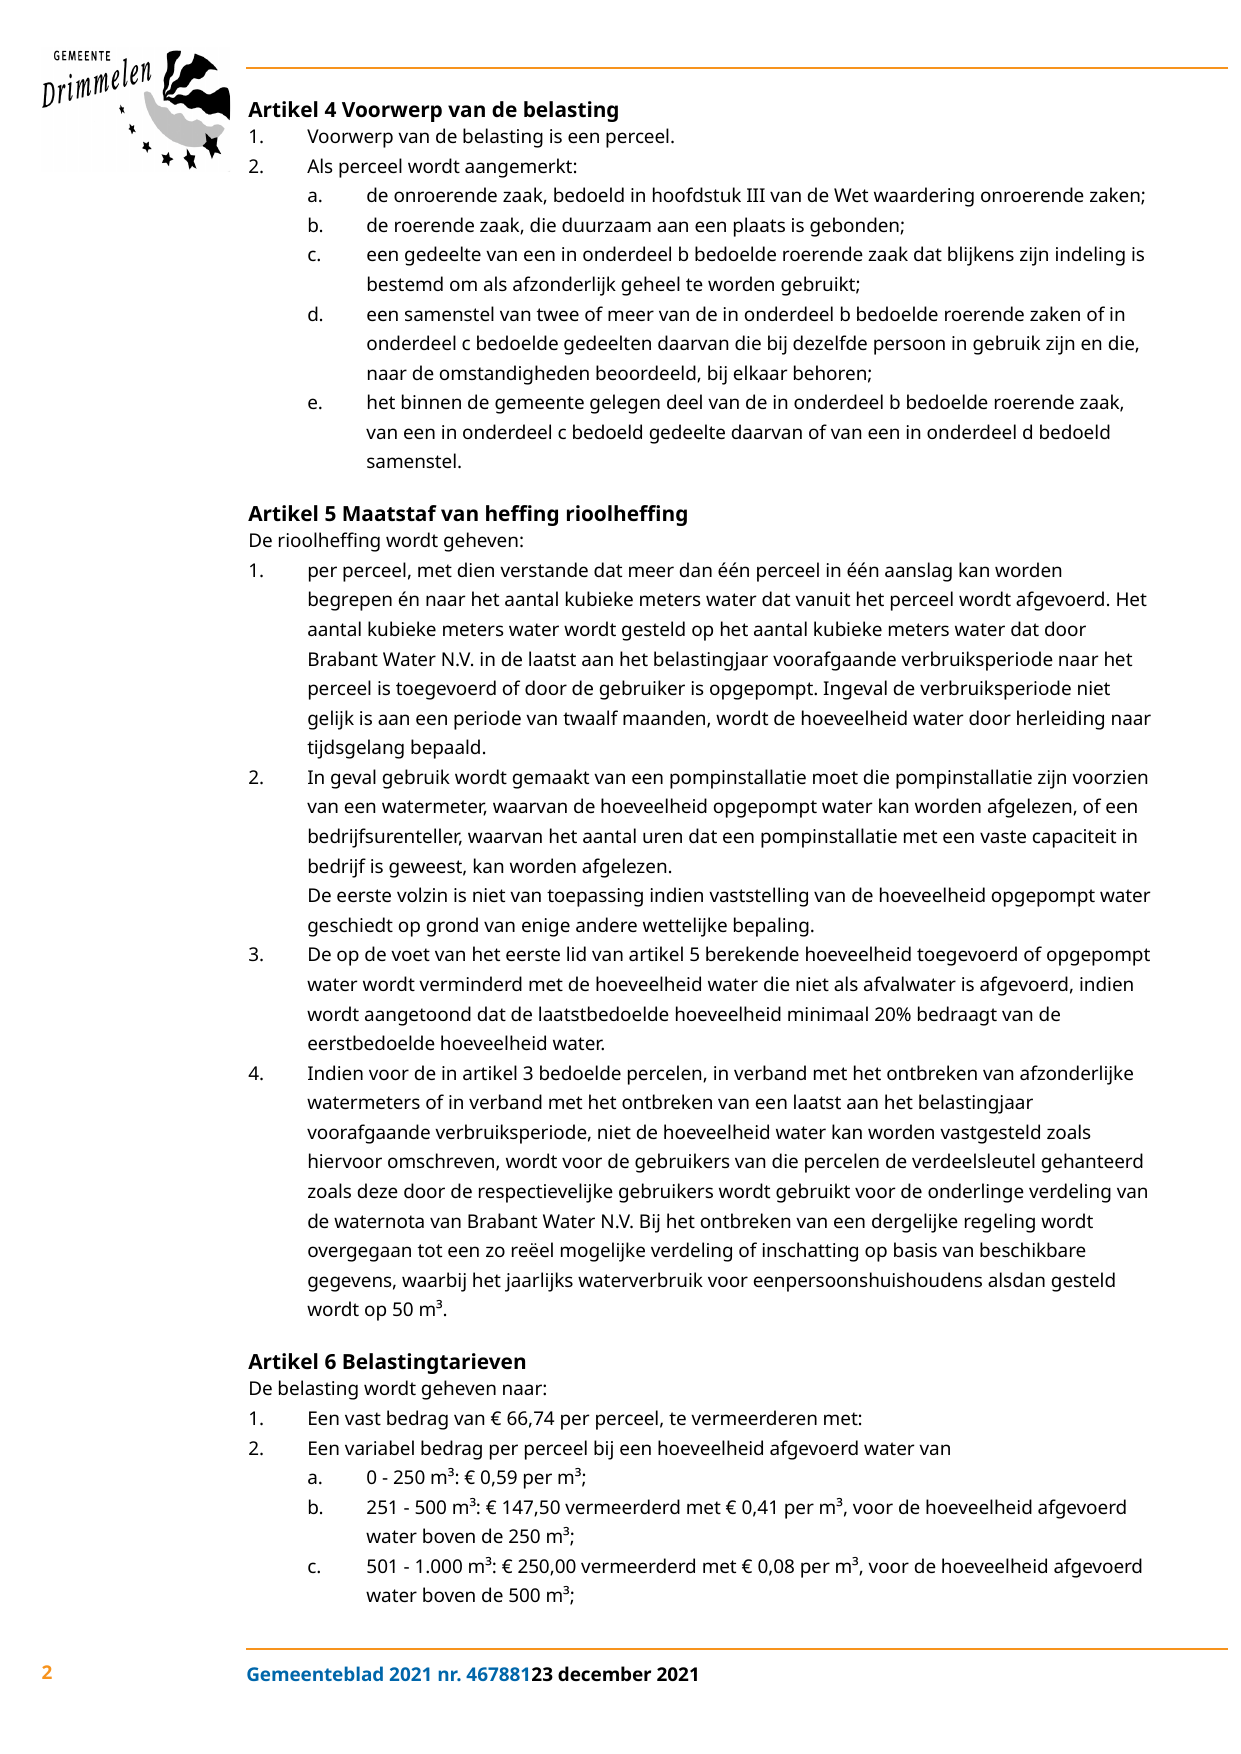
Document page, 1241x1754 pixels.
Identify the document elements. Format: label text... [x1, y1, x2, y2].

text De rioolheffing wordt geheven: [248, 527, 1152, 553]
list Indien voor de in artikel 3 bedoelde percelen, in verband met het ontbreken van afzonderlijke watermeters of in verband met het ontbreken van een laatst aan het belastingjaar voorafgaande verbruiksperiode, niet de hoeveelheid water kan worden vastgesteld zoals hiervoor omschreven, wordt voor de gebruikers van die percelen de verdeelsleutel gehanteerd zoals deze door de respectievelijke gebruikers wordt gebruikt voor de onderlinge verdeling van de waternota van Brabant Water N.V. Bij het ontbreken van een dergelijke regeling wordt overgegaan tot een zo reëel mogelijke verdeling of inschatting op basis van beschikbare gegevens, waarbij het jaarlijks waterverbruik voor eenpersoonshuishoudens alsdan gesteld wordt op 50 m³. [248, 1060, 1152, 1322]
list De eerste volzin is niet van toepassing indien vaststelling van de hoeveelheid opgepompt water geschiedt op grond van enige andere wettelijke bepaling. [248, 882, 1152, 938]
list In geval gebruik wordt gemaakt van een pompinstallatie moet die pompinstallatie zijn voorzien van een watermeter, waarvan de hoeveelheid opgepompt water kan worden afgelezen, of een bedrijfsurenteller, waarvan het aantal uren dat een pompinstallatie met een vaste capaciteit in bedrijf is geweest, kan worden afgelezen. [248, 764, 1152, 879]
text De belasting wordt geheven naar: [248, 1376, 1152, 1401]
list een samenstel van twee of meer van de in onderdeel b bedoelde roerende zaken of in onderdeel c bedoelde gedeelten daarvan die bij dezelfde persoon in gebruik zijn en die, naar de omstandigheden beoordeeld, bij elkaar behoren; [307, 301, 1152, 386]
text Artikel 6 Belastingtarieven [248, 1347, 1152, 1376]
list de roerende zaak, die duurzaam aan een plaats is gebonden; [307, 212, 1152, 238]
text Artikel 5 Maatstaf van heffing rioolheffing [248, 499, 1152, 527]
list Een variabel bedrag per perceel bij een hoeveelheid afgevoerd water van [248, 1435, 1152, 1460]
list 501 - 1.000 m³: € 250,00 vermeerderd met € 0,08 per m³, voor de hoeveelheid afgevoerd water boven de 500 m³; [307, 1553, 1152, 1608]
text Artikel 4 Voorwerp van de belasting [248, 95, 1152, 123]
list Als perceel wordt aangemerkt: [248, 153, 1152, 178]
picture [41, 47, 231, 172]
list De op de voet van het eerste lid van artikel 5 berekende hoeveelheid toegevoerd of opgepompt water wordt verminderd met de hoeveelheid water die niet als afvalwater is afgevoerd, indien wordt aangetoond dat de laatstbedoelde hoeveelheid minimaal 20% bedraagt van de eerstbedoelde hoeveelheid water. [248, 942, 1152, 1056]
list een gedeelte van een in onderdeel b bedoelde roerende zaak dat blijkens zijn indeling is bestemd om als afzonderlijk geheel te worden gebruikt; [307, 242, 1152, 297]
list Voorwerp van de belasting is een perceel. [248, 123, 1152, 149]
list de onroerende zaak, bedoeld in hoofdstuk III van de Wet waardering onroerende zaken; [307, 182, 1152, 208]
list 251 - 500 m³: € 147,50 vermeerderd met € 0,41 per m³, voor de hoeveelheid afgevoerd water boven de 250 m³; [307, 1494, 1152, 1549]
list 0 - 250 m³: € 0,59 per m³; [307, 1464, 1152, 1490]
list Een vast bedrag van € 66,74 per perceel, te vermeerderen met: [248, 1405, 1152, 1431]
list per perceel, met dien verstande dat meer dan één perceel in één aanslag kan worden begrepen én naar het aantal kubieke meters water dat vanuit het perceel wordt afgevoerd. Het aantal kubieke meters water wordt gesteld op het aantal kubieke meters water dat door Brabant Water N.V. in de laatst aan het belastingjaar voorafgaande verbruiksperiode naar het perceel is toegevoerd of door de gebruiker is opgepompt. Ingeval de verbruiksperiode niet gelijk is aan een periode van twaalf maanden, wordt de hoeveelheid water door herleiding naar tijdsgelang bepaald. [248, 557, 1152, 760]
list het binnen de gemeente gelegen deel van de in onderdeel b bedoelde roerende zaak, van een in onderdeel c bedoeld gedeelte daarvan of van een in onderdeel d bedoeld samenstel. [307, 389, 1152, 474]
